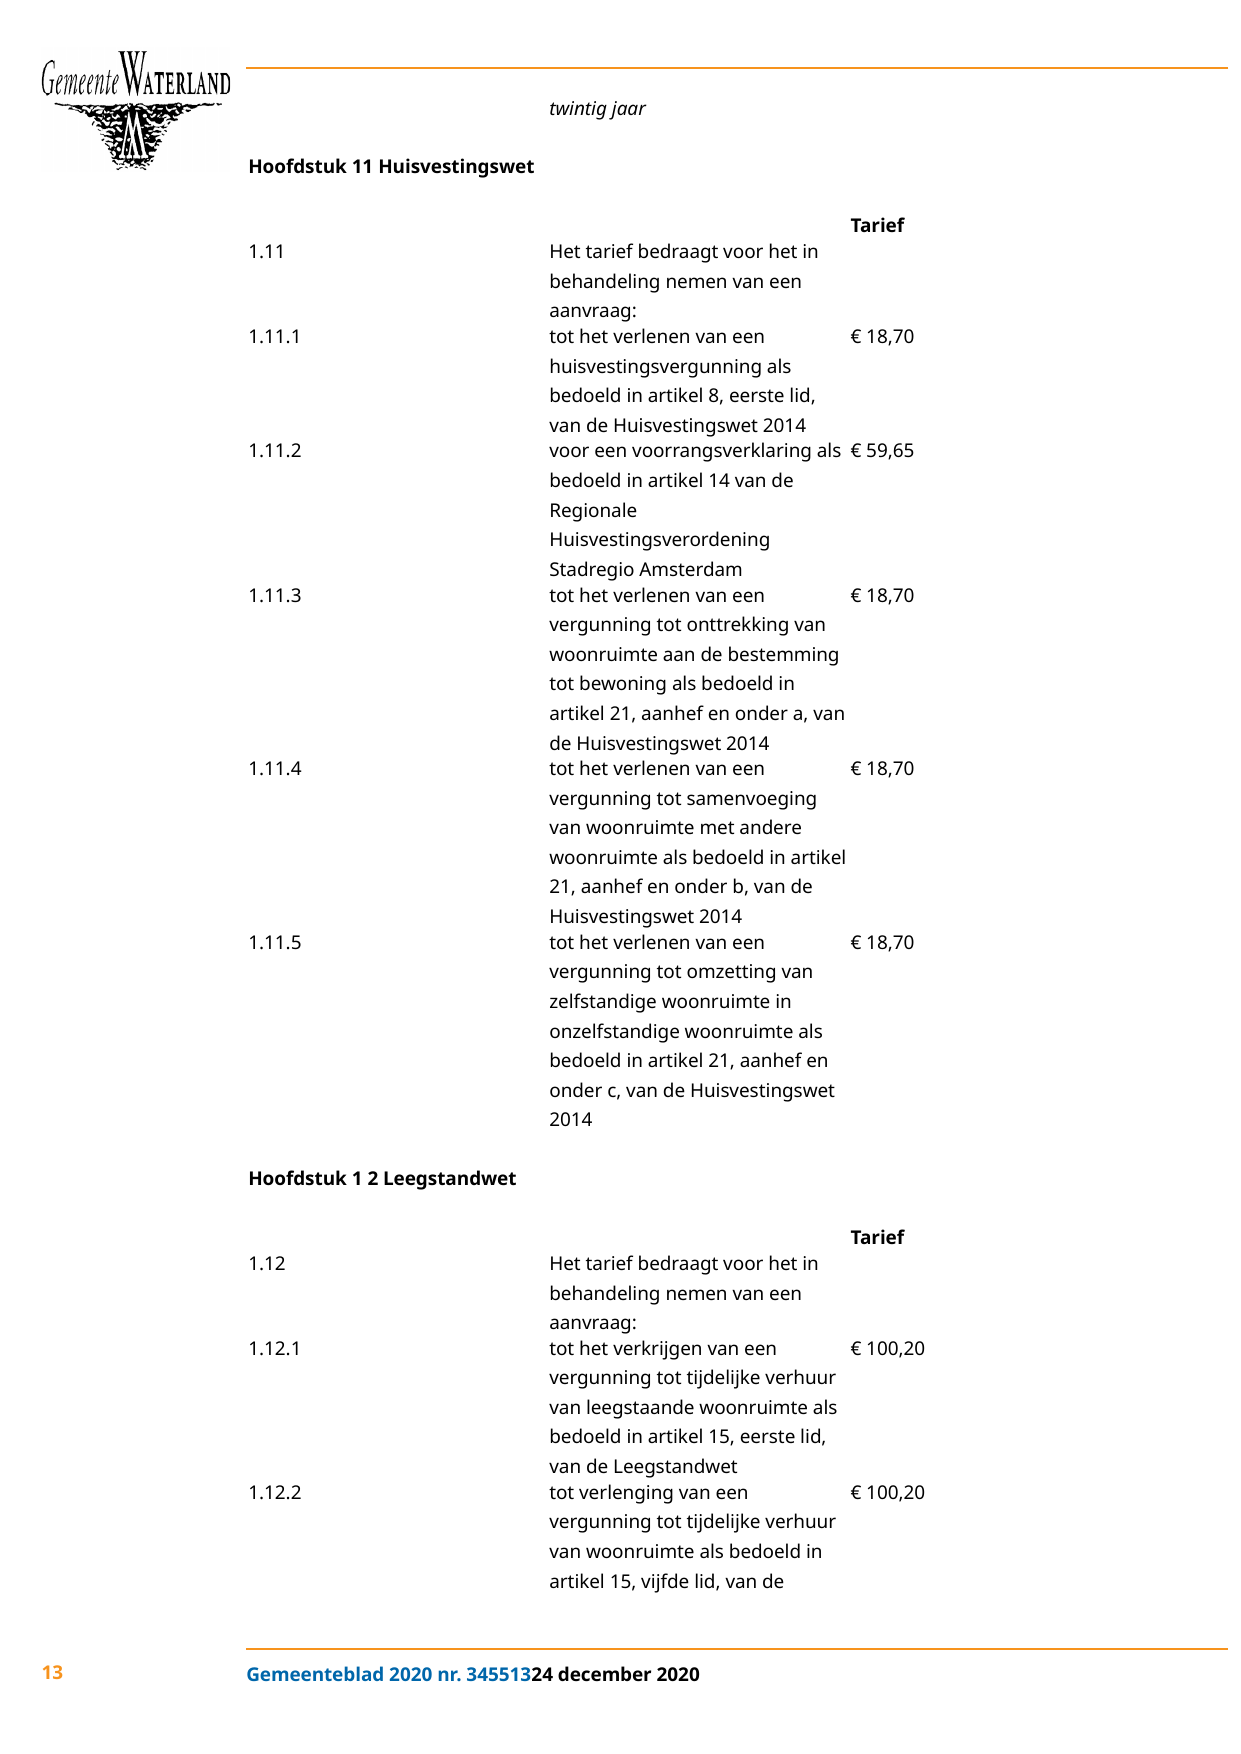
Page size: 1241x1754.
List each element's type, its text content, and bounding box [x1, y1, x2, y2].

table_cell 1.11.2 [248, 438, 549, 582]
table_cell [850, 95, 1152, 121]
table_cell € 100,20 [850, 1335, 1152, 1479]
table_cell 1.11.4 [248, 755, 549, 929]
table_cell [248, 95, 549, 121]
table_cell 1.12.2 [248, 1479, 549, 1593]
table_cell tot het verlenen van een vergunning tot onttrekking van woonruimte aan de bestemming tot bewoning als bedoeld in artikel 21, aanhef en onder a, van de Huisvestingswet 2014 [549, 582, 850, 755]
table_cell voor een voorrangsverklaring als bedoeld in artikel 14 van de Regionale Huisvestingsverordening Stadregio Amsterdam [549, 438, 850, 582]
table_cell € 18,70 [850, 929, 1152, 1132]
table_cell 1.11 [248, 238, 549, 323]
table_cell € 18,70 [850, 755, 1152, 929]
text Hoofdstuk 1 2 Leegstandwet [248, 1165, 1152, 1191]
picture [41, 47, 231, 172]
table_cell [850, 1250, 1152, 1335]
table_header [248, 1224, 850, 1250]
table_cell 1.11.1 [248, 323, 549, 438]
table_cell 1.12 [248, 1250, 549, 1335]
table_header [248, 213, 850, 238]
table_cell tot het verkrijgen van een vergunning tot tijdelijke verhuur van leegstaande woonruimte als bedoeld in artikel 15, eerste lid, van de Leegstandwet [549, 1335, 850, 1479]
table_cell € 18,70 [850, 582, 1152, 755]
table_cell € 59,65 [850, 438, 1152, 582]
table_cell € 18,70 [850, 323, 1152, 438]
table_cell tot verlenging van een vergunning tot tijdelijke verhuur van woonruimte als bedoeld in artikel 15, vijfde lid, van de [549, 1479, 850, 1593]
table_header Tarief [850, 1224, 1152, 1250]
table_header Tarief [850, 213, 1152, 238]
table_cell tot het verlenen van een vergunning tot omzetting van zelfstandige woonruimte in onzelfstandige woonruimte als bedoeld in artikel 21, aanhef en onder c, van de Huisvestingswet 2014 [549, 929, 850, 1132]
table_cell 1.12.1 [248, 1335, 549, 1479]
table_cell Het tarief bedraagt voor het in behandeling nemen van een aanvraag: [549, 1250, 850, 1335]
table_cell twintig jaar [549, 95, 850, 121]
table_cell 1.11.5 [248, 929, 549, 1132]
table_cell tot het verlenen van een vergunning tot samenvoeging van woonruimte met andere woonruimte als bedoeld in artikel 21, aanhef en onder b, van de Huisvestingswet 2014 [549, 755, 850, 929]
table_cell € 100,20 [850, 1479, 1152, 1593]
text Hoofdstuk 11 Huisvestingswet [248, 153, 1152, 179]
table_cell [850, 238, 1152, 323]
table_cell Het tarief bedraagt voor het in behandeling nemen van een aanvraag: [549, 238, 850, 323]
table_cell tot het verlenen van een huisvestingsvergunning als bedoeld in artikel 8, eerste lid, van de Huisvestingswet 2014 [549, 323, 850, 438]
table_cell 1.11.3 [248, 582, 549, 755]
